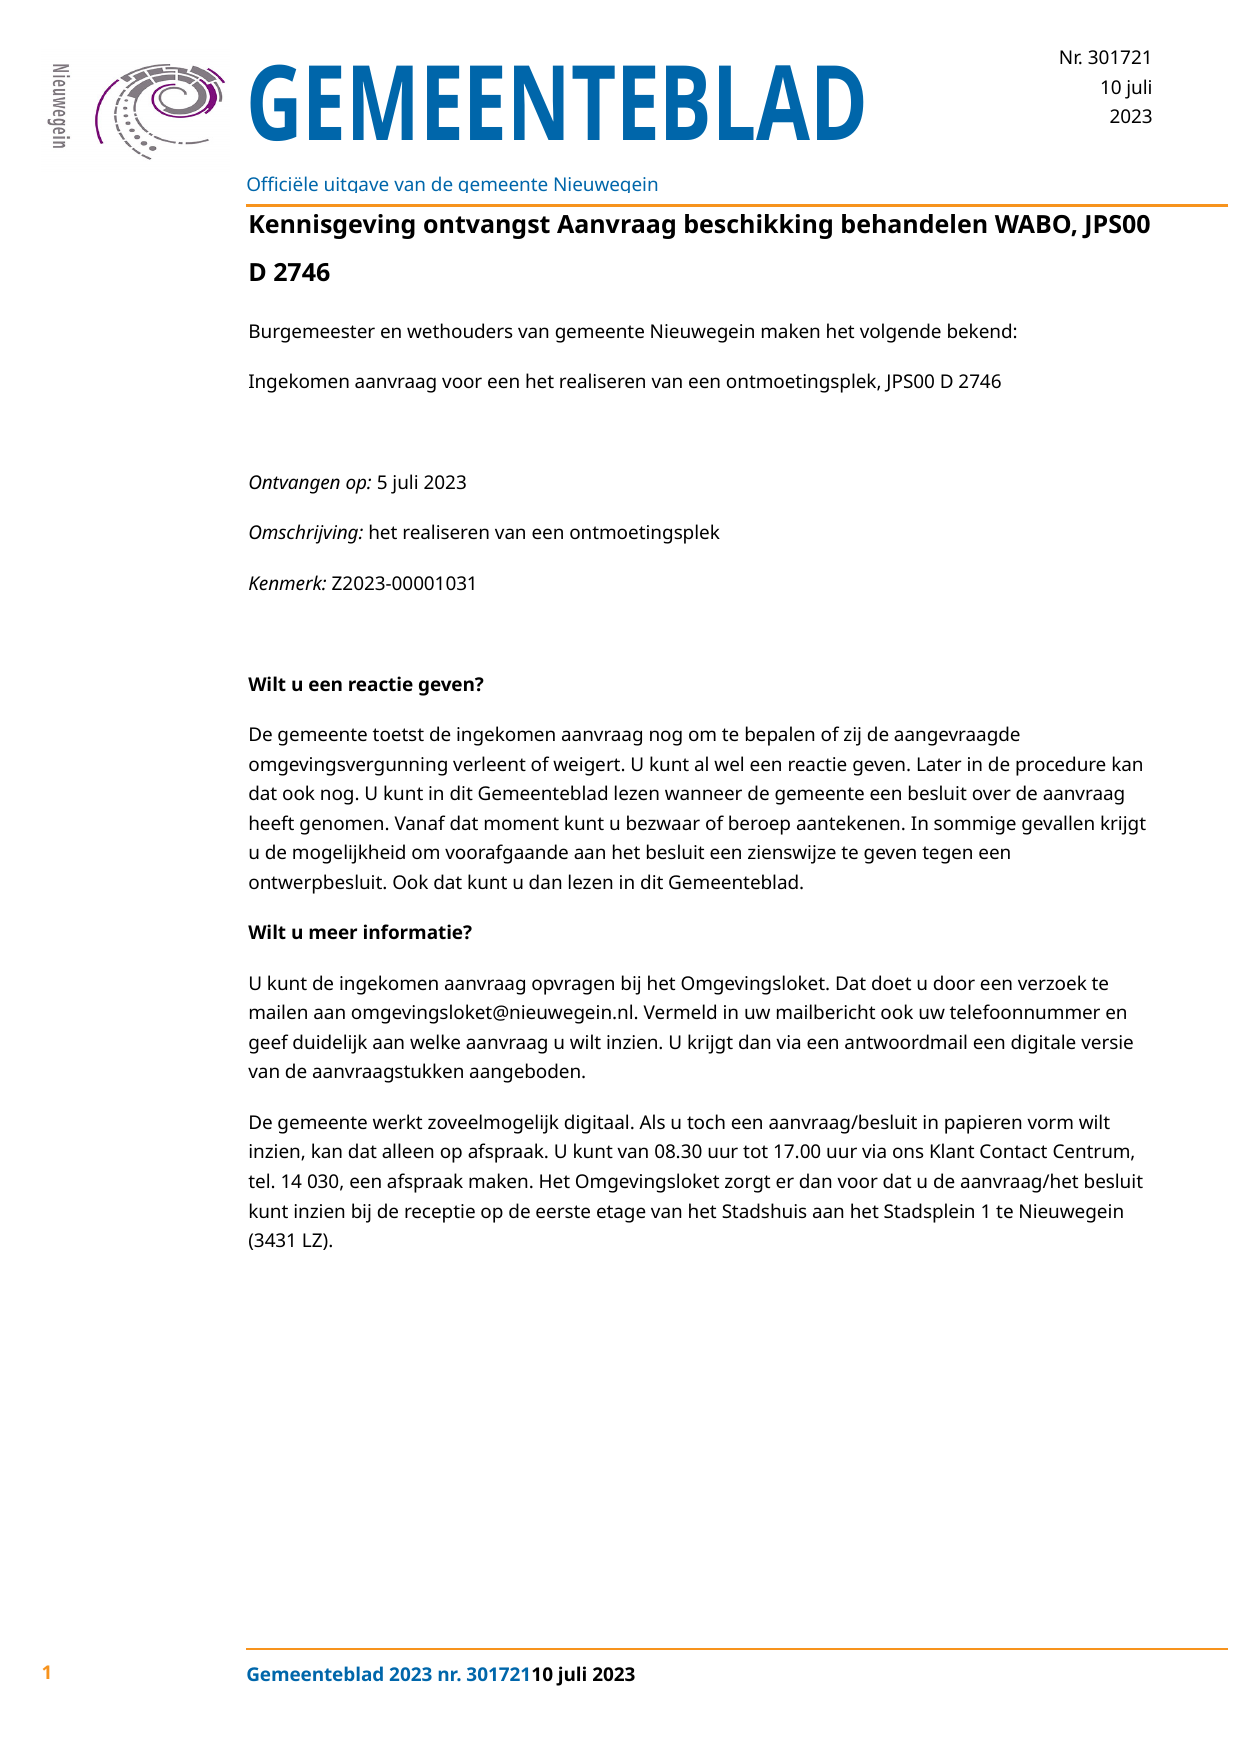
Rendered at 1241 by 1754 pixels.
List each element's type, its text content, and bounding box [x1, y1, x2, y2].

text Ingekomen aanvraag voor een het realiseren van een ontmoetingsplek, JPS00 D 2746 [248, 368, 1152, 394]
text U kunt de ingekomen aanvraag opvragen bij het Omgevingsloket. Dat doet u door een verzoek te mailen aan omgevingsloket@nieuwegein.nl. Vermeld in uw mailbericht ook uw telefoonnummer en geef duidelijk aan welke aanvraag u wilt inzien. U krijgt dan via een antwoordmail een digitale versie van de aanvraagstukken aangeboden. [248, 970, 1152, 1084]
text Kennisgeving ontvangst Aanvraag beschikking behandelen WABO, JPS00 D 2746 [248, 207, 1152, 288]
text De gemeente werkt zoveelmogelijk digitaal. Als u toch een aanvraag/besluit in papieren vorm wilt inzien, kan dat alleen op afspraak. U kunt van 08.30 uur tot 17.00 uur via ons Klant Contact Centrum, tel. 14 030, een afspraak maken. Het Omgevingsloket zorgt er dan voor dat u de aanvraag/het besluit kunt inzien bij de receptie op de eerste etage van het Stadshuis aan het Stadsplein 1 te Nieuwegein (3431 LZ). [248, 1109, 1152, 1253]
text Kenmerk: Z2023-00001031 [248, 570, 1152, 596]
text Burgemeester en wethouders van gemeente Nieuwegein maken het volgende bekend: [248, 318, 1152, 344]
picture [41, 47, 231, 172]
text Omschrijving: het realiseren van een ontmoetingsplek [248, 519, 1152, 545]
text De gemeente toetst de ingekomen aanvraag nog om te bepalen of zij de aangevraagde omgevingsvergunning verleent of weigert. U kunt al wel een reactie geven. Later in de procedure kan dat ook nog. U kunt in dit Gemeenteblad lezen wanneer de gemeente een besluit over de aanvraag heeft genomen. Vanaf dat moment kunt u bezwaar of beroep aantekenen. In sommige gevallen krijgt u de mogelijkheid om voorafgaande aan het besluit een zienswijze te geven tegen een ontwerpbesluit. Ook dat kunt u dan lezen in dit Gemeenteblad. [248, 721, 1152, 895]
text Ontvangen op: 5 juli 2023 [248, 469, 1152, 495]
text Wilt u een reactie geven? [248, 671, 1152, 697]
text Wilt u meer informatie? [248, 919, 1152, 945]
